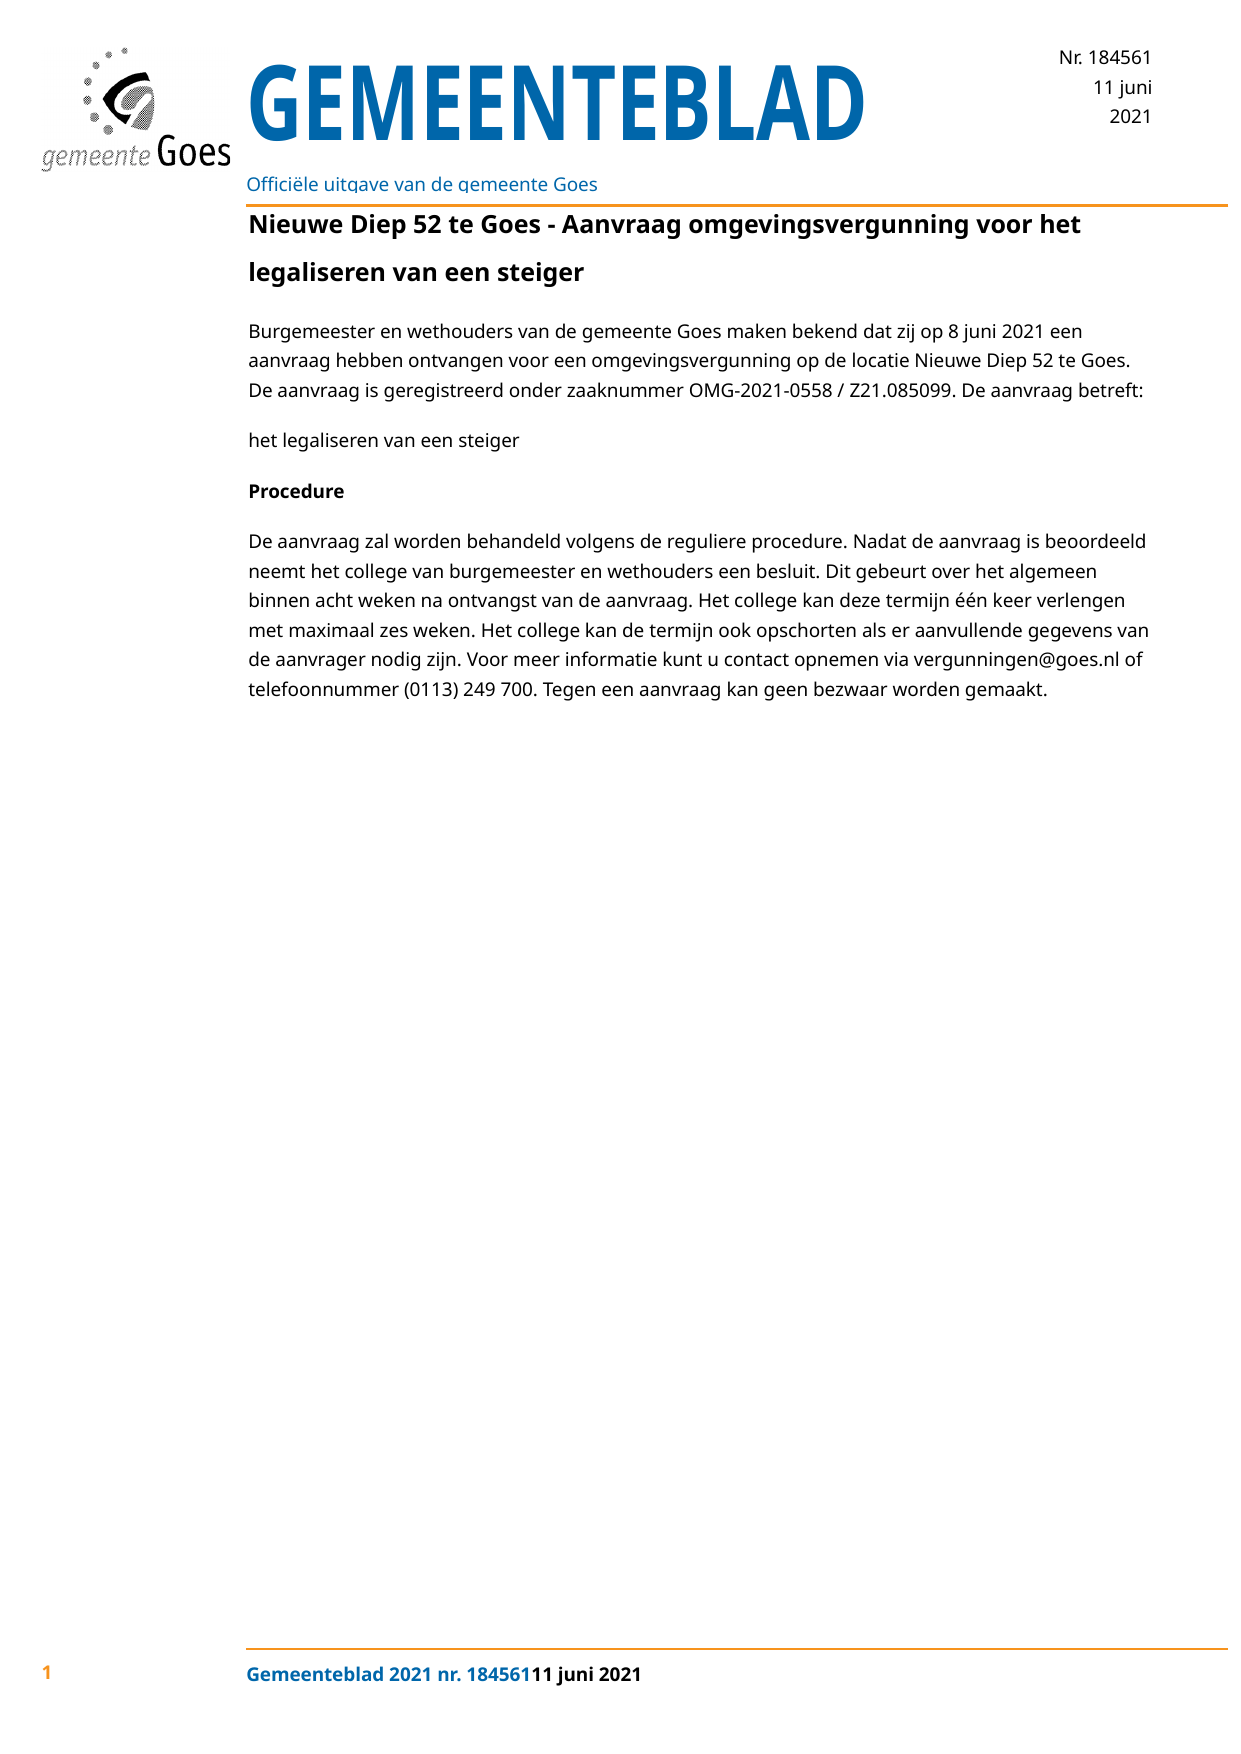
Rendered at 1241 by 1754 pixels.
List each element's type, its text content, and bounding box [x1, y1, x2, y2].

text het legaliseren van een steiger [248, 427, 1152, 453]
picture [41, 47, 231, 172]
text Procedure [248, 478, 1152, 504]
text Burgemeester en wethouders van de gemeente Goes maken bekend dat zij op 8 juni 2021 een aanvraag hebben ontvangen voor een omgevingsvergunning op de locatie Nieuwe Diep 52 te Goes. De aanvraag is geregistreerd onder zaaknummer OMG-2021-0558 / Z21.085099. De aanvraag betreft: [248, 318, 1152, 403]
text Nieuwe Diep 52 te Goes - Aanvraag omgevingsvergunning voor het legaliseren van een steiger [248, 207, 1152, 288]
text De aanvraag zal worden behandeld volgens de reguliere procedure. Nadat de aanvraag is beoordeeld neemt het college van burgemeester en wethouders een besluit. Dit gebeurt over het algemeen binnen acht weken na ontvangst van de aanvraag. Het college kan deze termijn één keer verlengen met maximaal zes weken. Het college kan de termijn ook opschorten als er aanvullende gegevens van de aanvrager nodig zijn. Voor meer informatie kunt u contact opnemen via vergunningen@goes.nl of telefoonnummer (0113) 249 700. Tegen een aanvraag kan geen bezwaar worden gemaakt. [248, 528, 1152, 702]
